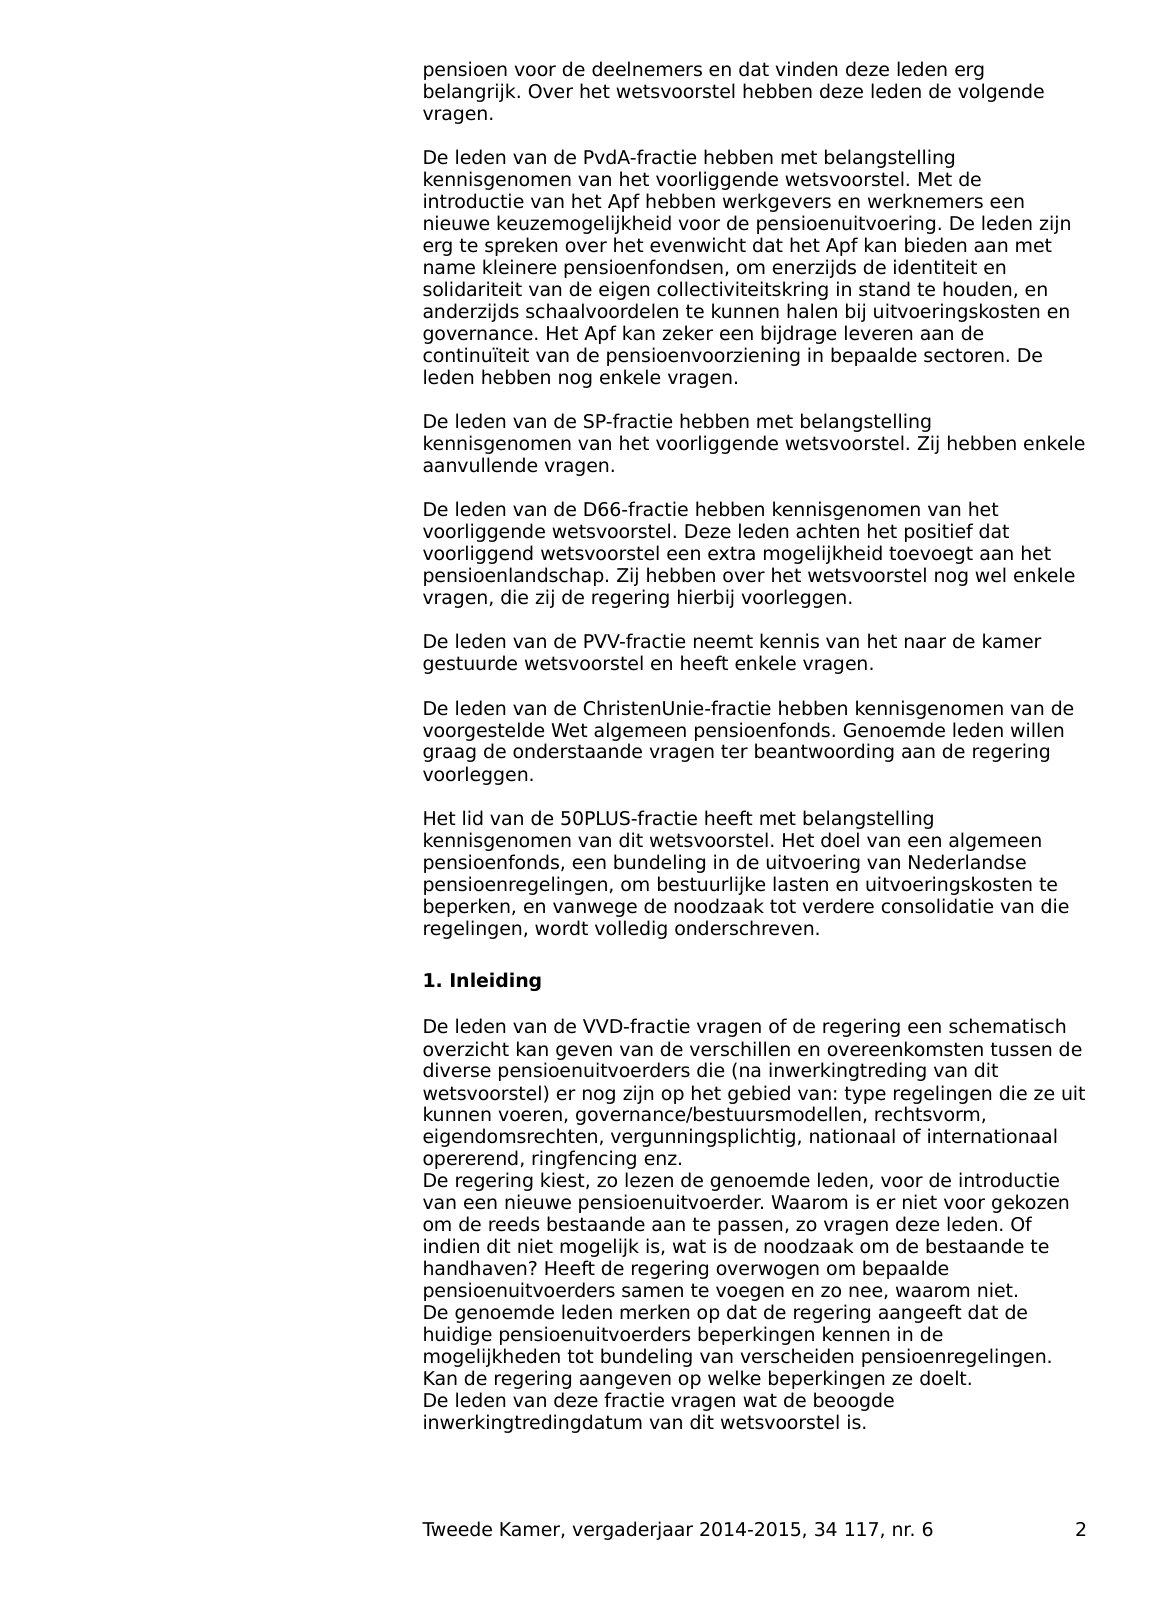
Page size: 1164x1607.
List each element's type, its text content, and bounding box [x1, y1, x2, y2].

text De leden van de D66-fractie hebben kennisgenomen van het voorliggende wetsvoorstel. Deze leden achten het positief dat voorliggend wetsvoorstel een extra mogelijkheid toevoegt aan het pensioenlandschap. Zij hebben over het wetsvoorstel nog wel enkele vragen, die zij de regering hierbij voorleggen. [422, 499, 1087, 609]
text De leden van de SP-fractie hebben met belangstelling kennisgenomen van het voorliggende wetsvoorstel. Zij hebben enkele aanvullende vragen. [422, 411, 1087, 477]
text De genoemde leden merken op dat de regering aangeeft dat de huidige pensioenuitvoerders beperkingen kennen in de mogelijkheden tot bundeling van verscheiden pensioenregelingen. Kan de regering aangeven op welke beperkingen ze doelt. [422, 1302, 1087, 1390]
text De leden van de VVD-fractie vragen of de regering een schematisch overzicht kan geven van de verschillen en overeenkomsten tussen de diverse pensioenuitvoerders die (na inwerkingtreding van dit wetsvoorstel) er nog zijn op het gebied van: type regelingen die ze uit kunnen voeren, governance/bestuursmodellen, rechtsvorm, eigendomsrechten, vergunningsplichtig, nationaal of internationaal opererend, ringfencing enz. [422, 1016, 1087, 1170]
text pensioen voor de deelnemers en dat vinden deze leden erg belangrijk. Over het wetsvoorstel hebben deze leden de volgende vragen. [422, 59, 1087, 125]
subtitle 1. Inleiding [422, 969, 1087, 991]
text De leden van deze fractie vragen wat de beoogde inwerkingtredingdatum van dit wetsvoorstel is. [422, 1390, 1087, 1434]
text De leden van de ChristenUnie-fractie hebben kennisgenomen van de voorgestelde Wet algemeen pensioenfonds. Genoemde leden willen graag de onderstaande vragen ter beantwoording aan de regering voorleggen. [422, 697, 1087, 785]
text Het lid van de 50PLUS-fractie heeft met belangstelling kennisgenomen van dit wetsvoorstel. Het doel van een algemeen pensioenfonds, een bundeling in de uitvoering van Nederlandse pensioenregelingen, om bestuurlijke lasten en uitvoeringskosten te beperken, en vanwege de noodzaak tot verdere consolidatie van die regelingen, wordt volledig onderschreven. [422, 808, 1087, 939]
text De leden van de PvdA-fractie hebben met belangstelling kennisgenomen van het voorliggende wetsvoorstel. Met de introductie van het Apf hebben werkgevers en werknemers een nieuwe keuzemogelijkheid voor de pensioenuitvoering. De leden zijn erg te spreken over het evenwicht dat het Apf kan bieden aan met name kleinere pensioenfondsen, om enerzijds de identiteit en solidariteit van de eigen collectiviteitskring in stand te houden, en anderzijds schaalvoordelen te kunnen halen bij uitvoeringskosten en governance. Het Apf kan zeker een bijdrage leveren aan de continuïteit van de pensioenvoorziening in bepaalde sectoren. De leden hebben nog enkele vragen. [422, 147, 1087, 389]
text De regering kiest, zo lezen de genoemde leden, voor de introductie van een nieuwe pensioenuitvoerder. Waarom is er niet voor gekozen om de reeds bestaande aan te passen, zo vragen deze leden. Of indien dit niet mogelijk is, wat is de noodzaak om de bestaande te handhaven? Heeft de regering overwogen om bepaalde pensioenuitvoerders samen te voegen en zo nee, waarom niet. [422, 1170, 1087, 1302]
text De leden van de PVV-fractie neemt kennis van het naar de kamer gestuurde wetsvoorstel en heeft enkele vragen. [422, 631, 1087, 675]
